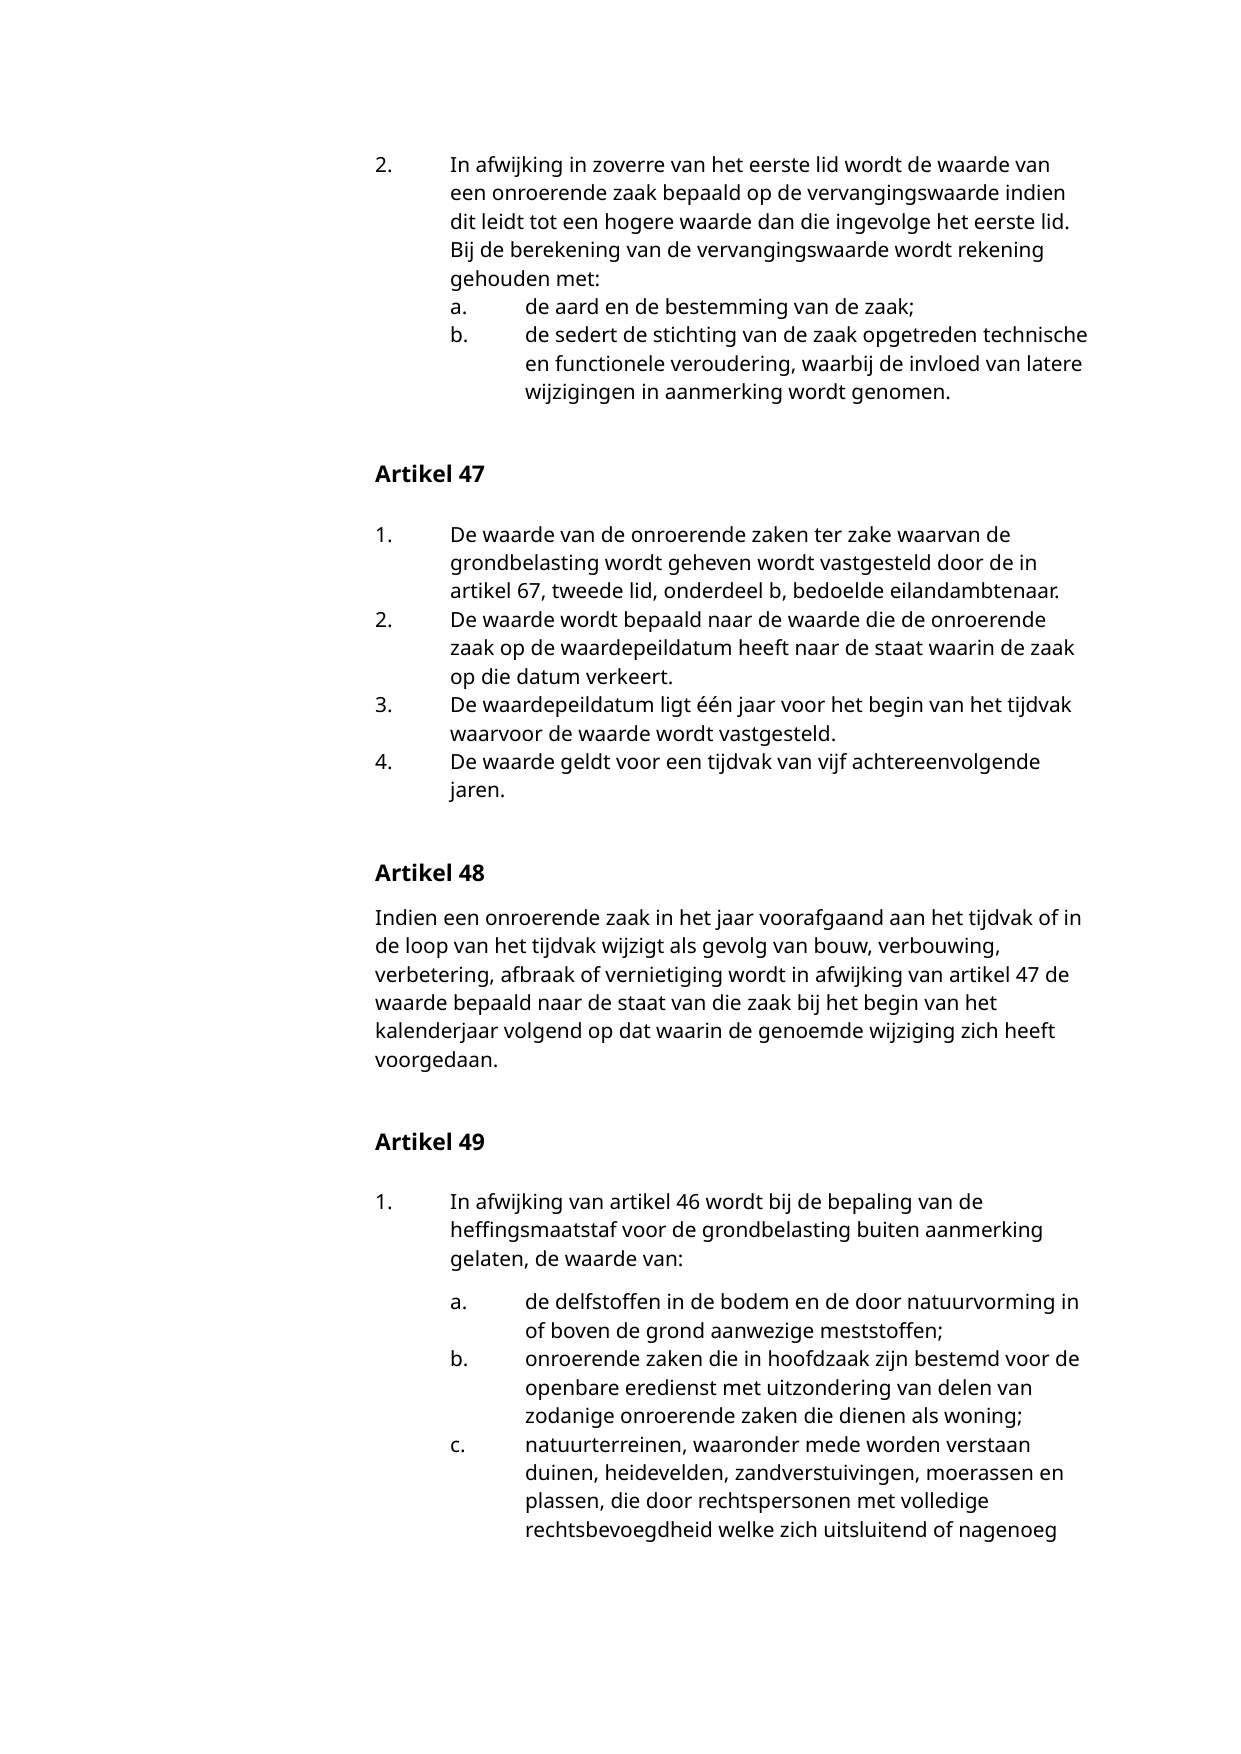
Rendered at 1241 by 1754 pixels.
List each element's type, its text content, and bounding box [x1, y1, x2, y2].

subtitle Artikel 49 [375, 1126, 1090, 1157]
subtitle Artikel 48 [375, 857, 1090, 888]
list natuurterreinen, waaronder mede worden verstaan duinen, heidevelden, zandverstuivingen, moerassen en plassen, die door rechtspersonen met volledige rechtsbevoegdheid welke zich uitsluitend of nagenoeg [450, 1430, 1090, 1543]
list In afwijking in zoverre van het eerste lid wordt de waarde van een onroerende zaak bepaald op de vervangingswaarde indien dit leidt tot een hogere waarde dan die ingevolge het eerste lid. Bij de berekening van de vervangingswaarde wordt rekening gehouden met: [375, 150, 1090, 292]
text Indien een onroerende zaak in het jaar voorafgaand aan het tijdvak of in de loop van het tijdvak wijzigt als gevolg van bouw, verbouwing, verbetering, afbraak of vernietiging wordt in afwijking van artikel 47 de waarde bepaald naar de staat van die zaak bij het begin van het kalenderjaar volgend op dat waarin de genoemde wijziging zich heeft voorgedaan. [375, 903, 1090, 1073]
list De waarde geldt voor een tijdvak van vijf achtereenvolgende jaren. [375, 747, 1090, 804]
list De waarde wordt bepaald naar de waarde die de onroerende zaak op de waardepeildatum heeft naar de staat waarin de zaak op die datum verkeert. [375, 605, 1090, 690]
list de sedert de stichting van de zaak opgetreden technische en functionele veroudering, waarbij de invloed van latere wijzigingen in aanmerking wordt genomen. [450, 321, 1090, 406]
subtitle Artikel 47 [375, 458, 1090, 490]
list In afwijking van artikel 46 wordt bij de bepaling van de heffingsmaatstaf voor de grondbelasting buiten aanmerking gelaten, de waarde van: [375, 1187, 1090, 1272]
list onroerende zaken die in hoofdzaak zijn bestemd voor de openbare eredienst met uitzondering van delen van zodanige onroerende zaken die dienen als woning; [450, 1344, 1090, 1430]
list de delfstoffen in de bodem en de door natuurvorming in of boven de grond aanwezige meststoffen; [450, 1287, 1090, 1344]
list De waardepeildatum ligt één jaar voor het begin van het tijdvak waarvoor de waarde wordt vastgesteld. [375, 690, 1090, 747]
list de aard en de bestemming van de zaak; [450, 292, 1090, 321]
list De waarde van de onroerende zaken ter zake waarvan de grondbelasting wordt geheven wordt vastgesteld door de in artikel 67, tweede lid, onderdeel b, bedoelde eilandambtenaar. [375, 520, 1090, 605]
